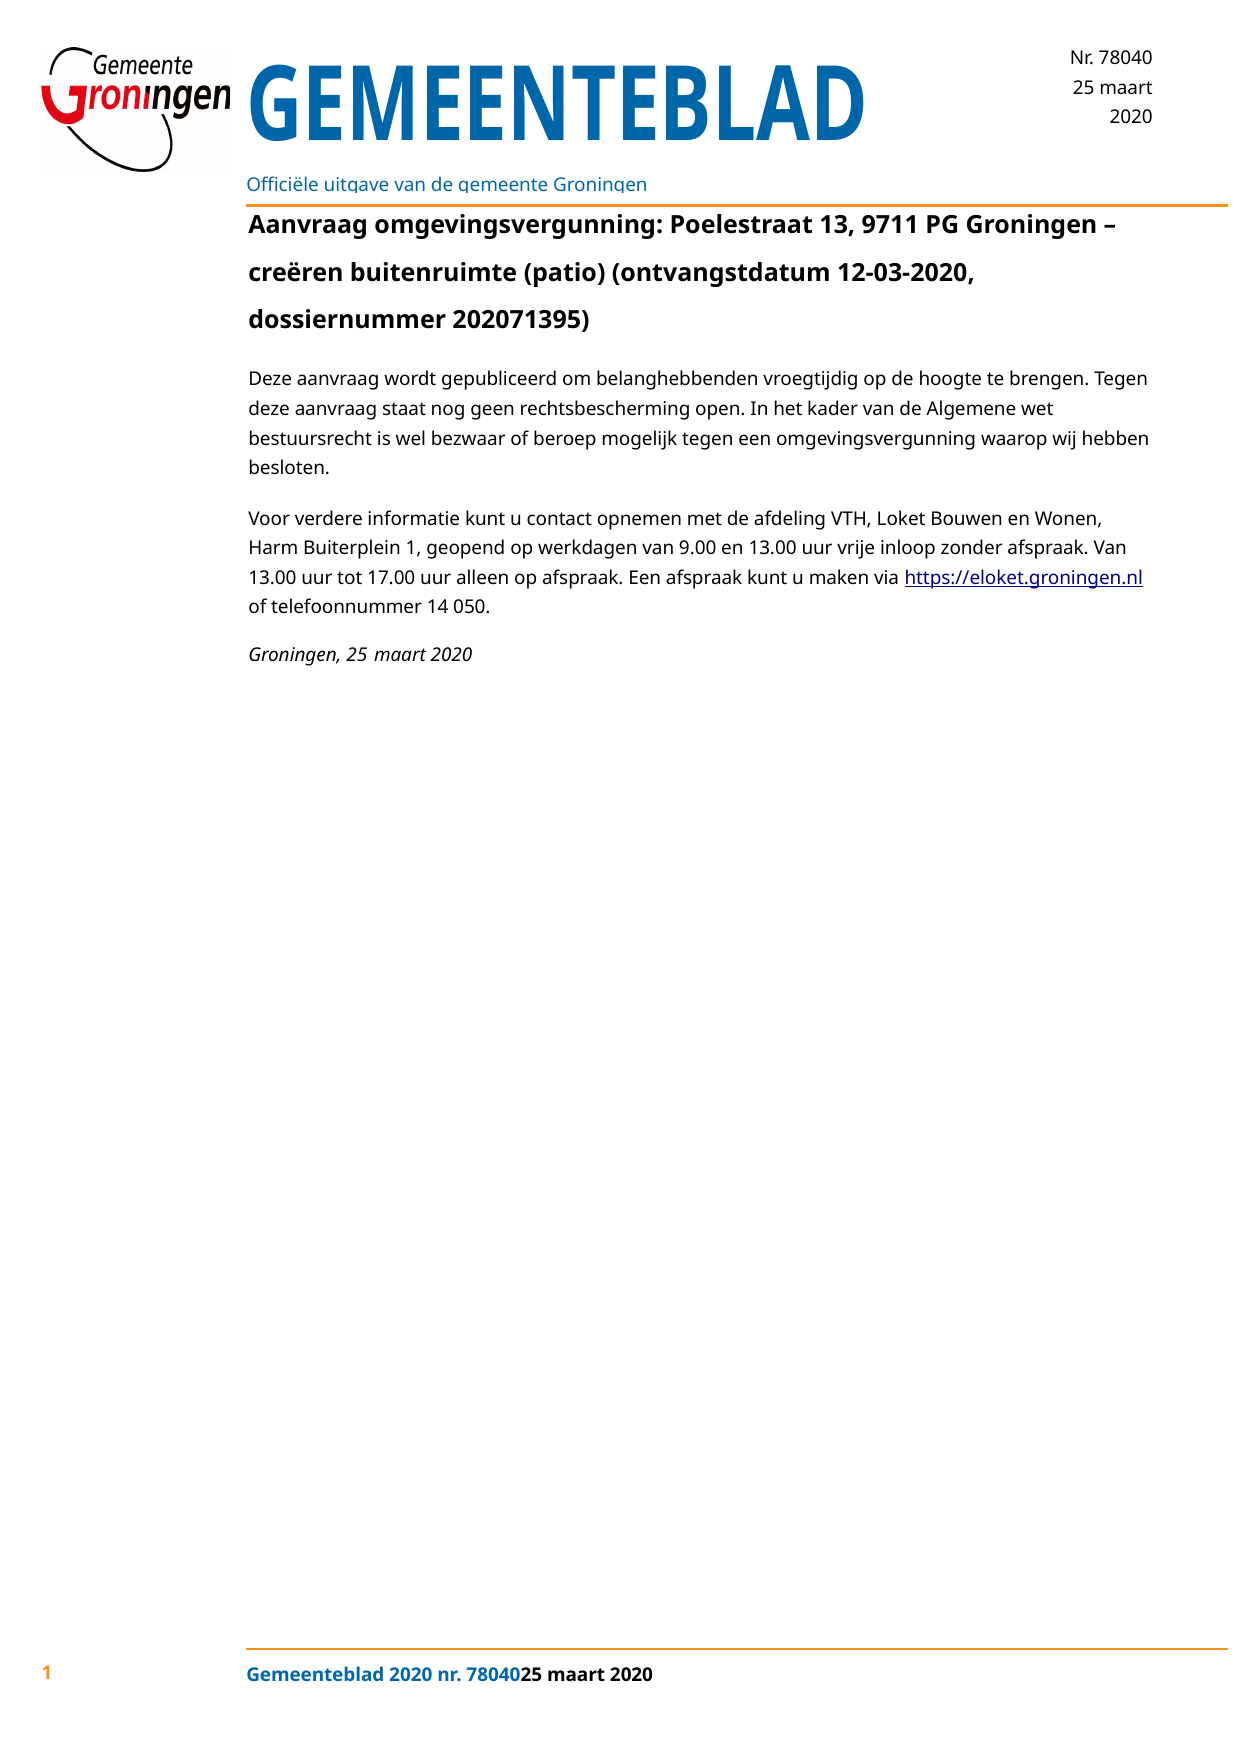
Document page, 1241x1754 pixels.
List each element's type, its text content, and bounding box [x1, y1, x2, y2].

text Aanvraag omgevingsvergunning: Poelestraat 13, 9711 PG Groningen – creëren buitenruimte (patio) (ontvangstdatum 12-03-2020, dossiernummer 202071395) [248, 207, 1152, 336]
text Voor verdere informatie kunt u contact opnemen met de afdeling VTH, Loket Bouwen en Wonen, Harm Buiterplein 1, geopend op werkdagen van 9.00 en 13.00 uur vrije inloop zonder afspraak. Van 13.00 uur tot 17.00 uur alleen op afspraak. Een afspraak kunt u maken via https://eloket.groningen.nl of telefoonnummer 14 050. [248, 505, 1152, 619]
text Groningen, 25 maart 2020 [248, 641, 1152, 667]
picture [41, 47, 231, 172]
text Deze aanvraag wordt gepubliceerd om belanghebbenden vroegtijdig op de hoogte te brengen. Tegen deze aanvraag staat nog geen rechtsbescherming open. In het kader van de Algemene wet bestuursrecht is wel bezwaar of beroep mogelijk tegen een omgevingsvergunning waarop wij hebben besloten. [248, 366, 1152, 480]
